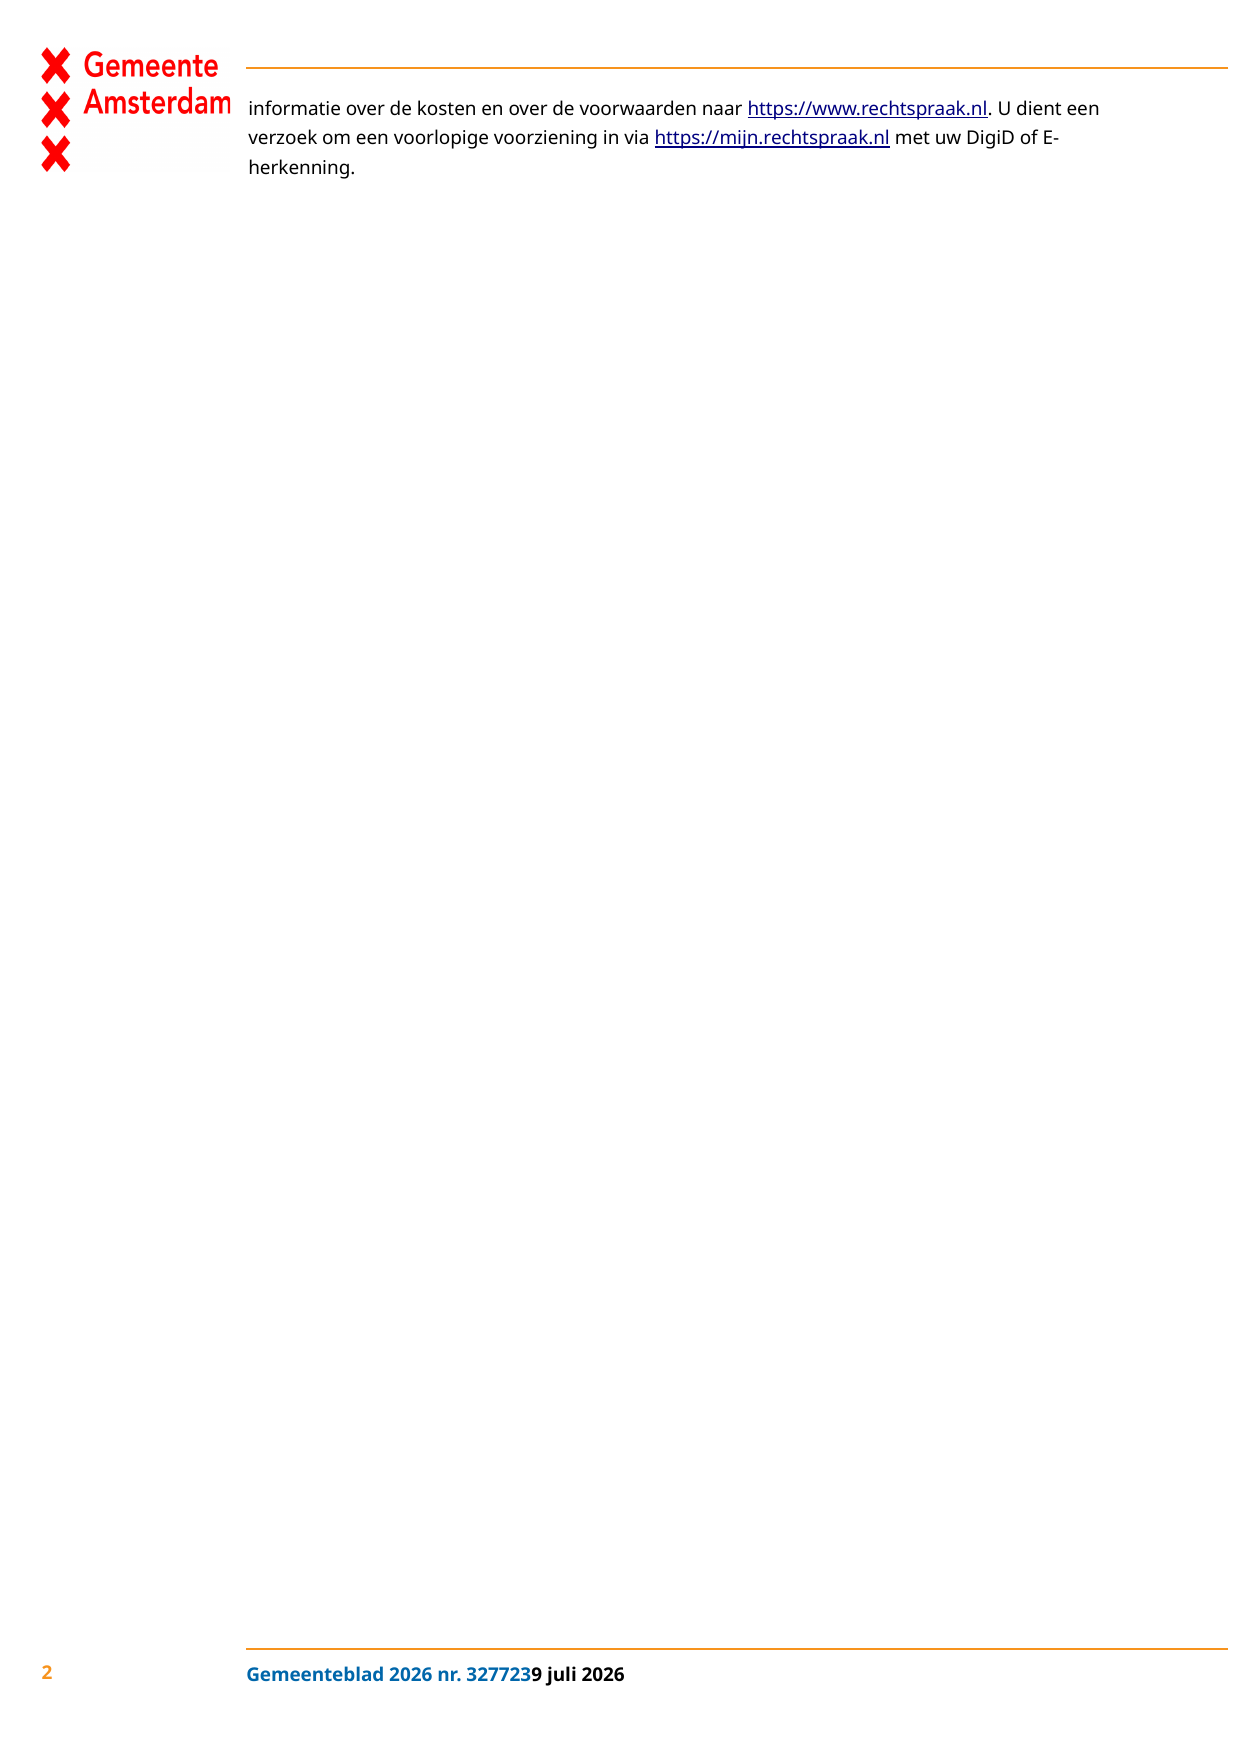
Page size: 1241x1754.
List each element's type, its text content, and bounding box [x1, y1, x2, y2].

picture [41, 47, 231, 172]
text informatie over de kosten en over de voorwaarden naar https://www.rechtspraak.nl. U dient een verzoek om een voorlopige voorziening in via https://mijn.rechtspraak.nl met uw DigiD of E-herkenning. [248, 95, 1152, 180]
